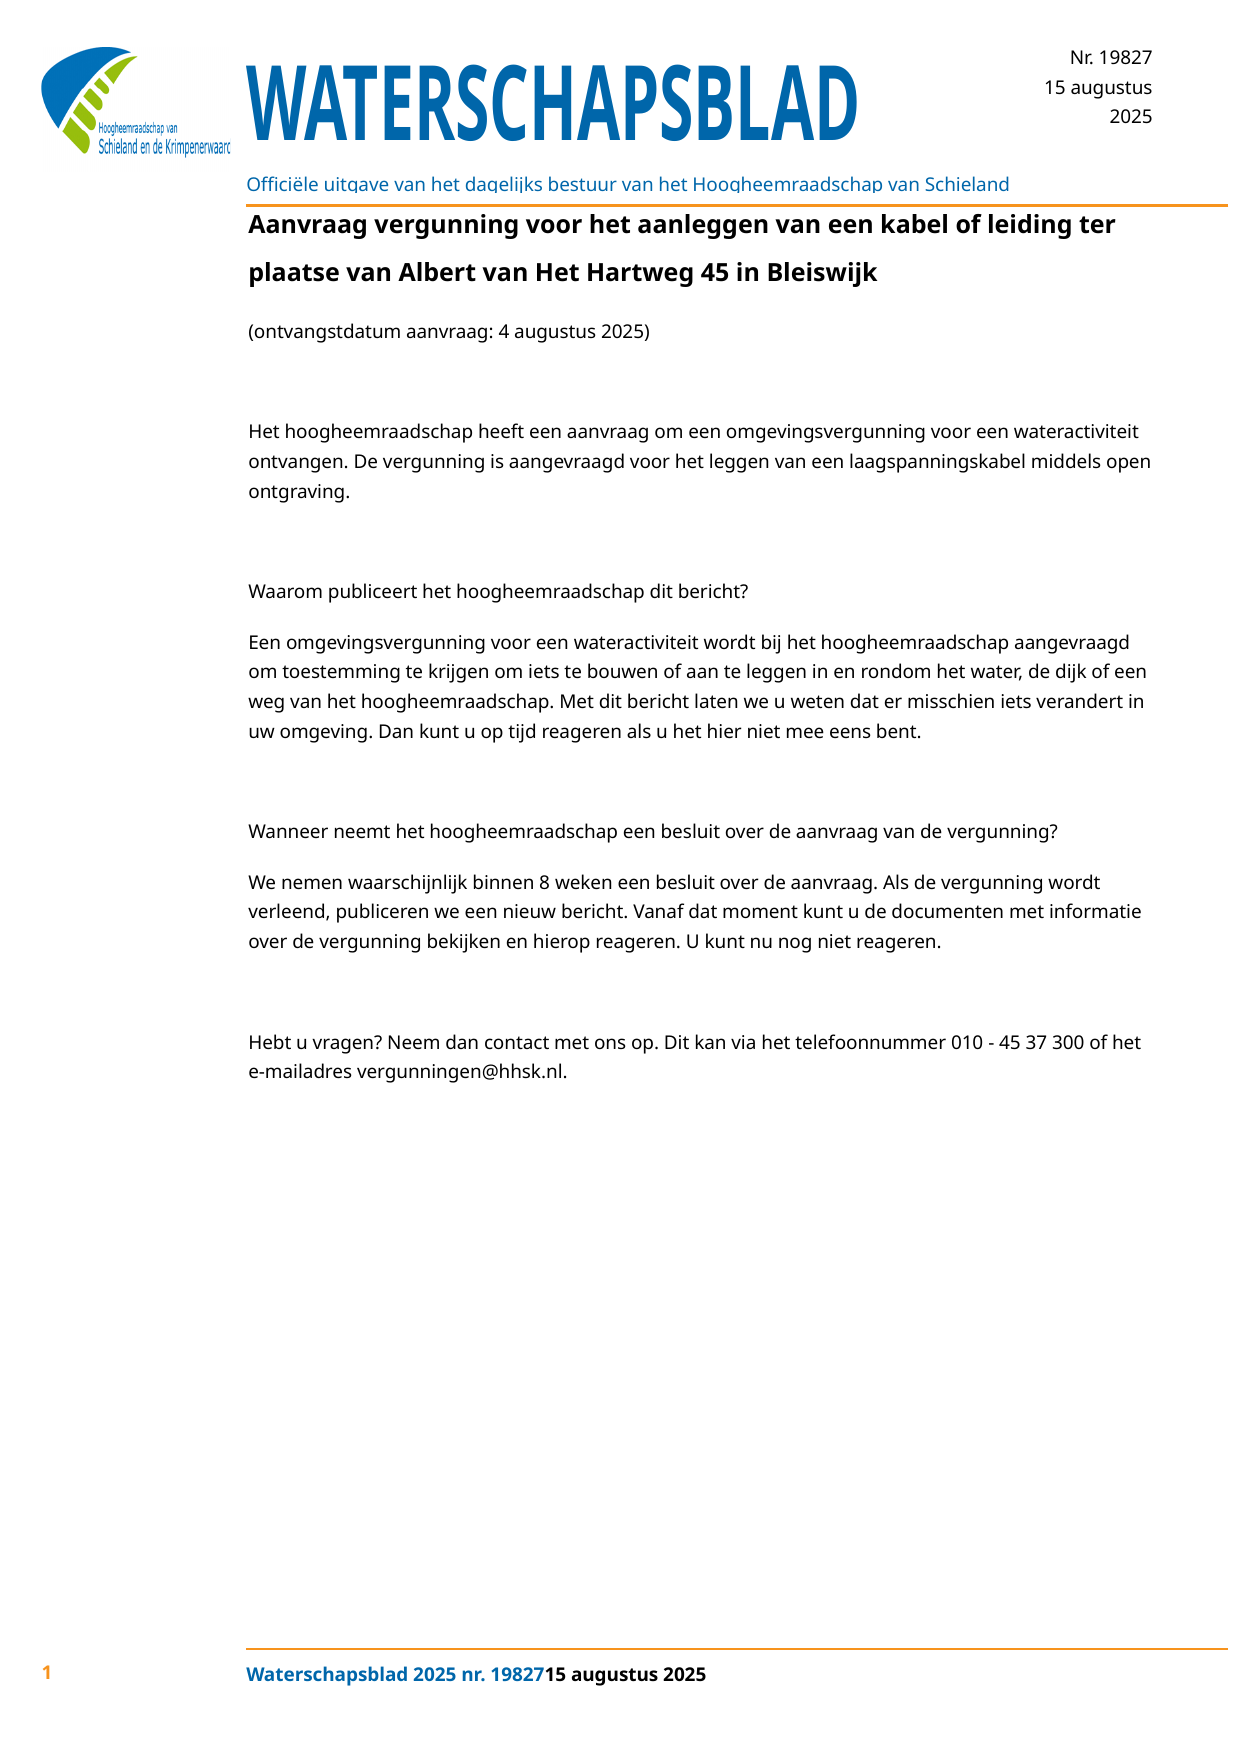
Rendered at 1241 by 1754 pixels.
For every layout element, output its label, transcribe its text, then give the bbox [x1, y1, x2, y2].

text Aanvraag vergunning voor het aanleggen van een kabel of leiding ter plaatse van Albert van Het Hartweg 45 in Bleiswijk [248, 207, 1152, 288]
text (ontvangstdatum aanvraag: 4 augustus 2025) [248, 318, 1152, 344]
text Hebt u vragen? Neem dan contact met ons op. Dit kan via het telefoonnummer 010 - 45 37 300 of het e-mailadres vergunningen@hhsk.nl. [248, 1029, 1152, 1084]
text Het hoogheemraadschap heeft een aanvraag om een omgevingsvergunning voor een wateractiviteit ontvangen. De vergunning is aangevraagd voor het leggen van een laagspanningskabel middels open ontgraving. [248, 419, 1152, 504]
text Wanneer neemt het hoogheemraadschap een besluit over de aanvraag van de vergunning? [248, 819, 1152, 844]
picture [41, 47, 231, 172]
text Waarom publiceert het hoogheemraadschap dit bericht? [248, 579, 1152, 604]
text We nemen waarschijnlijk binnen 8 weken een besluit over de aanvraag. Als de vergunning wordt verleend, publiceren we een nieuw bericht. Vanaf dat moment kunt u de documenten met informatie over de vergunning bekijken en hierop reageren. U kunt nu nog niet reageren. [248, 869, 1152, 954]
text Een omgevingsvergunning voor een wateractiviteit wordt bij het hoogheemraadschap aangevraagd om toestemming te krijgen om iets te bouwen of aan te leggen in en rondom het water, de dijk of een weg van het hoogheemraadschap. Met dit bericht laten we u weten dat er misschien iets verandert in uw omgeving. Dan kunt u op tijd reageren als u het hier niet mee eens bent. [248, 629, 1152, 744]
